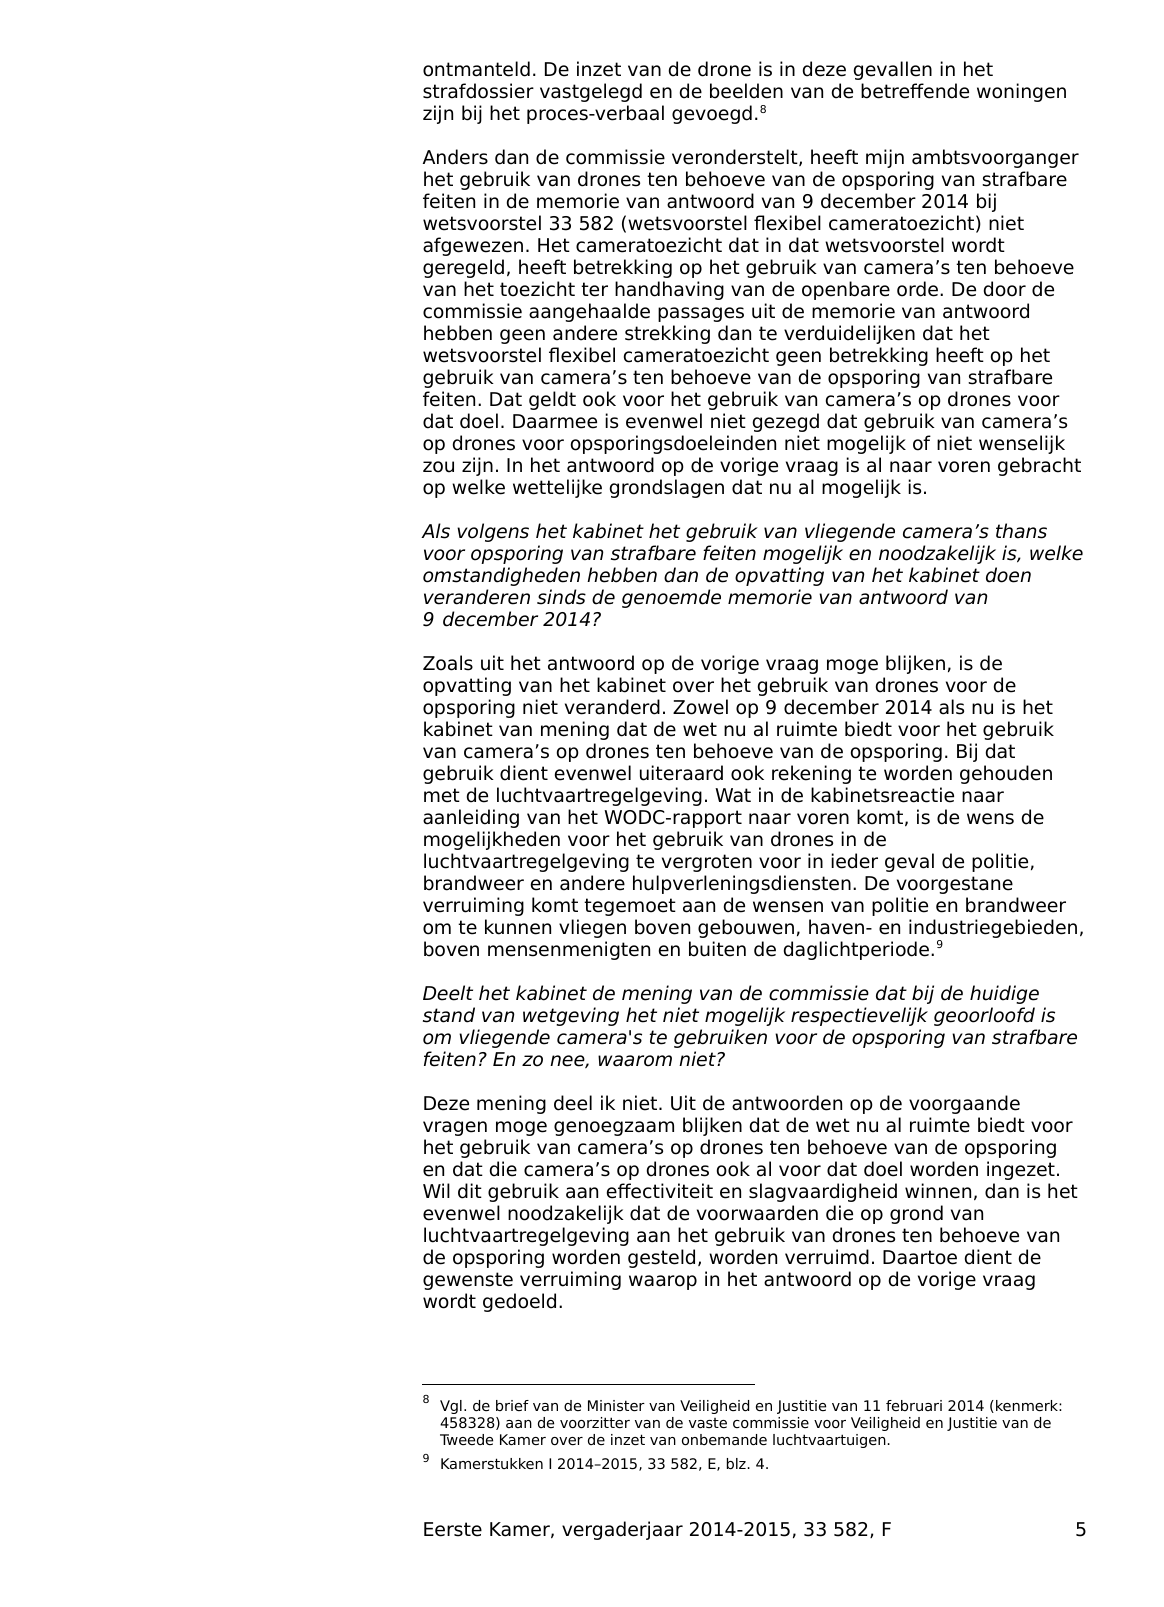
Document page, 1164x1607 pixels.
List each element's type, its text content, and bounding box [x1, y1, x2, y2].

text Deelt het kabinet de mening van de commissie dat bij de huidige stand van wetgeving het niet mogelijk respectievelijk geoorloofd is om vliegende camera's te gebruiken voor de opsporing van strafbare feiten? En zo nee, waarom niet? [422, 983, 1087, 1071]
text Zoals uit het antwoord op de vorige vraag moge blijken, is de opvatting van het kabinet over het gebruik van drones voor de opsporing niet veranderd. Zowel op 9 december 2014 als nu is het kabinet van mening dat de wet nu al ruimte biedt voor het gebruik van camera’s op drones ten behoeve van de opsporing. Bij dat gebruik dient evenwel uiteraard ook rekening te worden gehouden met de luchtvaartregelgeving. Wat in de kabinetsreactie naar aanleiding van het WODC-rapport naar voren komt, is de wens de mogelijkheden voor het gebruik van drones in de luchtvaartregelgeving te vergroten voor in ieder geval de politie, brandweer en andere hulpverleningsdiensten. De voorgestane verruiming komt tegemoet aan de wensen van politie en brandweer om te kunnen vliegen boven gebouwen, haven- en industriegebieden, boven mensenmenigten en buiten de daglichtperiode. [422, 653, 1087, 961]
text Vgl. de brief van de Minister van Veiligheid en Justitie van 11 februari 2014 (kenmerk: 458328) aan de voorzitter van de vaste commissie voor Veiligheid en Justitie van de Tweede Kamer over de inzet van onbemande luchtvaartuigen. [422, 1393, 1087, 1449]
text Kamerstukken I 2014–2015, 33 582, E, blz. 4. [422, 1452, 1087, 1474]
text Deze mening deel ik niet. Uit de antwoorden op de voorgaande vragen moge genoegzaam blijken dat de wet nu al ruimte biedt voor het gebruik van camera’s op drones ten behoeve van de opsporing en dat die camera’s op drones ook al voor dat doel worden ingezet. Wil dit gebruik aan effectiviteit en slagvaardigheid winnen, dan is het evenwel noodzakelijk dat de voorwaarden die op grond van luchtvaartregelgeving aan het gebruik van drones ten behoeve van de opsporing worden gesteld, worden verruimd. Daartoe dient de gewenste verruiming waarop in het antwoord op de vorige vraag wordt gedoeld. [422, 1093, 1087, 1313]
text Als volgens het kabinet het gebruik van vliegende camera’s thans voor opsporing van strafbare feiten mogelijk en noodzakelijk is, welke omstandigheden hebben dan de opvatting van het kabinet doen veranderen sinds de genoemde memorie van antwoord van 9 december 2014? [422, 521, 1087, 631]
text ontmanteld. De inzet van de drone is in deze gevallen in het strafdossier vastgelegd en de beelden van de betreffende woningen zijn bij het proces-verbaal gevoegd. [422, 59, 1087, 125]
text Anders dan de commissie veronderstelt, heeft mijn ambtsvoorganger het gebruik van drones ten behoeve van de opsporing van strafbare feiten in de memorie van antwoord van 9 december 2014 bij wetsvoorstel 33 582 (wetsvoorstel flexibel cameratoezicht) niet afgewezen. Het cameratoezicht dat in dat wetsvoorstel wordt geregeld, heeft betrekking op het gebruik van camera’s ten behoeve van het toezicht ter handhaving van de openbare orde. De door de commissie aangehaalde passages uit de memorie van antwoord hebben geen andere strekking dan te verduidelijken dat het wetsvoorstel flexibel cameratoezicht geen betrekking heeft op het gebruik van camera’s ten behoeve van de opsporing van strafbare feiten. Dat geldt ook voor het gebruik van camera’s op drones voor dat doel. Daarmee is evenwel niet gezegd dat gebruik van camera’s op drones voor opsporingsdoeleinden niet mogelijk of niet wenselijk zou zijn. In het antwoord op de vorige vraag is al naar voren gebracht op welke wettelijke grondslagen dat nu al mogelijk is. [422, 147, 1087, 499]
